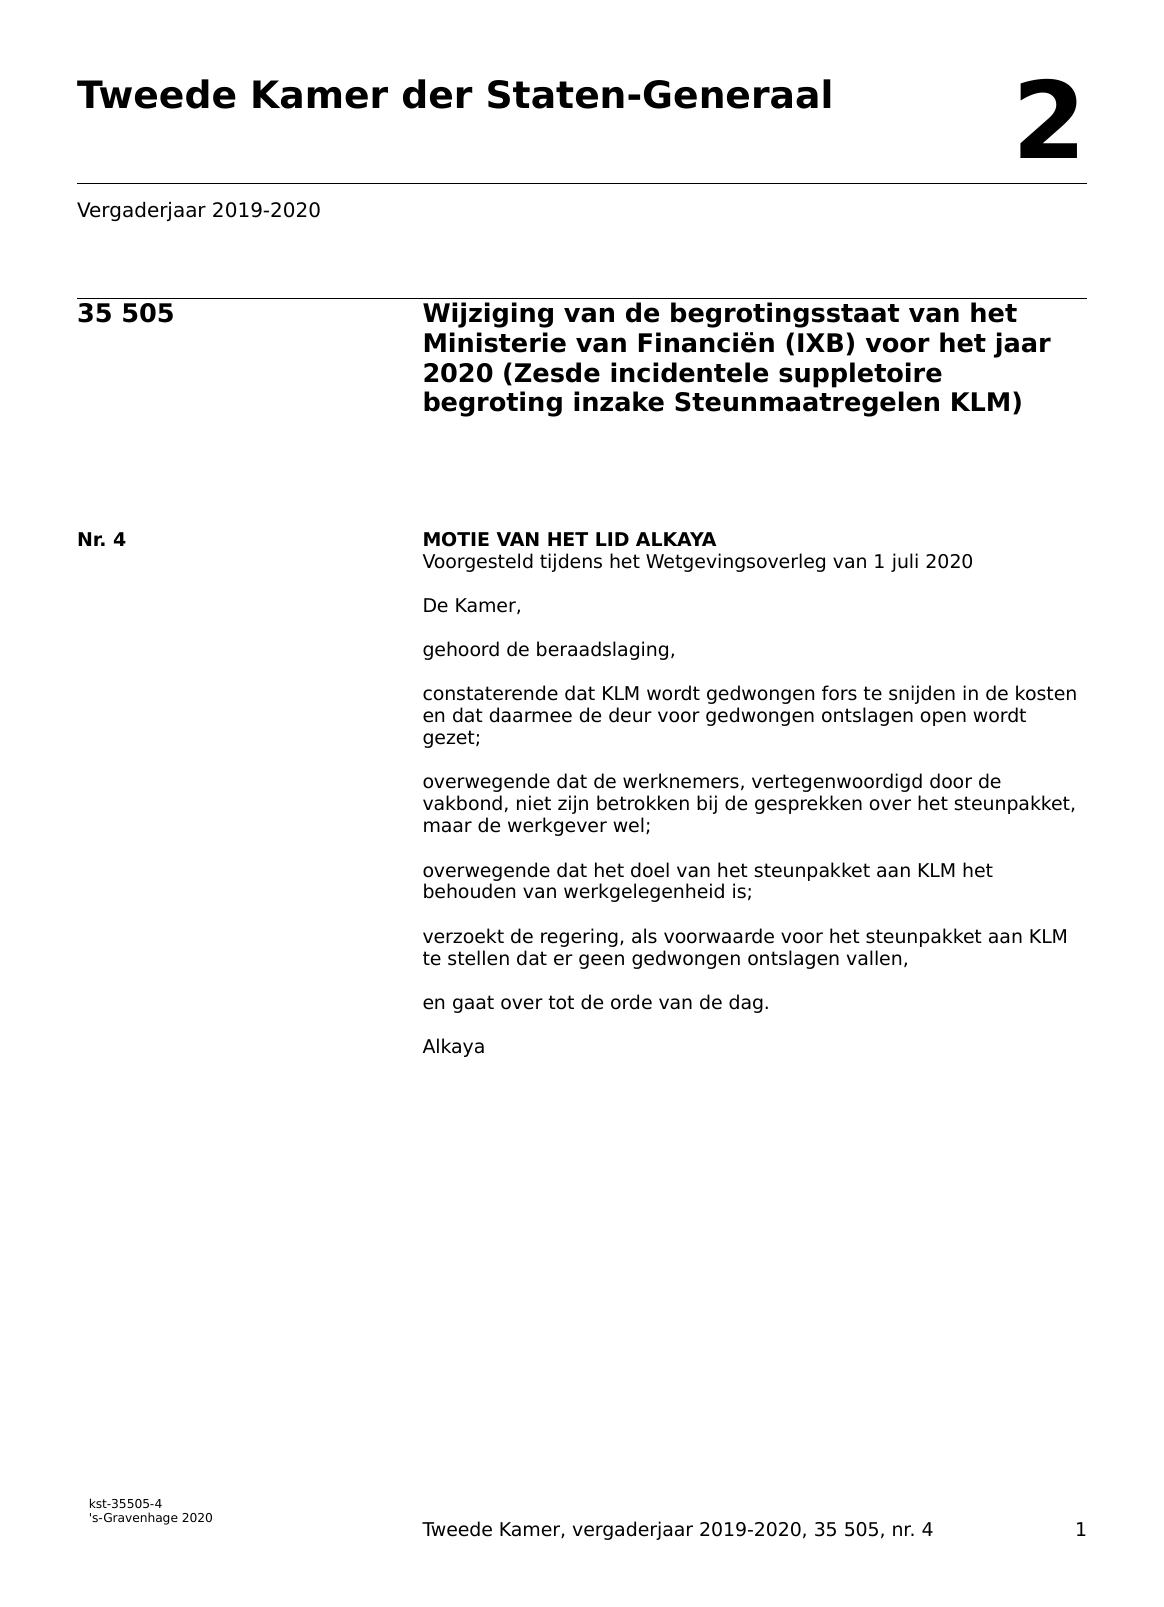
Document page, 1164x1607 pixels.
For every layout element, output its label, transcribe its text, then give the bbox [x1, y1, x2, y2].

text constaterende dat KLM wordt gedwongen fors te snijden in de kosten en dat daarmee de deur voor gedwongen ontslagen open wordt gezet; [422, 683, 1087, 749]
table_cell Vergaderjaar 2019-2020 [77, 184, 1087, 298]
table_header Tweede Kamer der Staten-Generaal [77, 59, 886, 183]
subtitle 35 505 Wijziging van de begrotingsstaat van het Ministerie van Financiën (IXB) voor het jaar 2020 (Zesde incidentele suppletoire begroting inzake Steunmaatregelen KLM) [77, 299, 1087, 418]
subtitle Nr. 4 MOTIE VAN HET LID ALKAYA [77, 529, 1087, 551]
text 's-Gravenhage 2020 [88, 1511, 323, 1525]
text en gaat over tot de orde van de dag. [422, 992, 1087, 1014]
table_header 2 [886, 59, 1087, 183]
text kst-35505-4 [88, 1497, 323, 1511]
text overwegende dat het doel van het steunpakket aan KLM het behouden van werkgelegenheid is; [422, 859, 1087, 903]
text Voorgesteld tijdens het Wetgevingsoverleg van 1 juli 2020 [422, 551, 1087, 573]
text De Kamer, [422, 595, 1087, 617]
text overwegende dat de werknemers, vertegenwoordigd door de vakbond, niet zijn betrokken bij de gesprekken over het steunpakket, maar de werkgever wel; [422, 771, 1087, 837]
text gehoord de beraadslaging, [422, 639, 1087, 661]
text Alkaya [422, 1036, 1087, 1058]
text verzoekt de regering, als voorwaarde voor het steunpakket aan KLM te stellen dat er geen gedwongen ontslagen vallen, [422, 926, 1087, 969]
